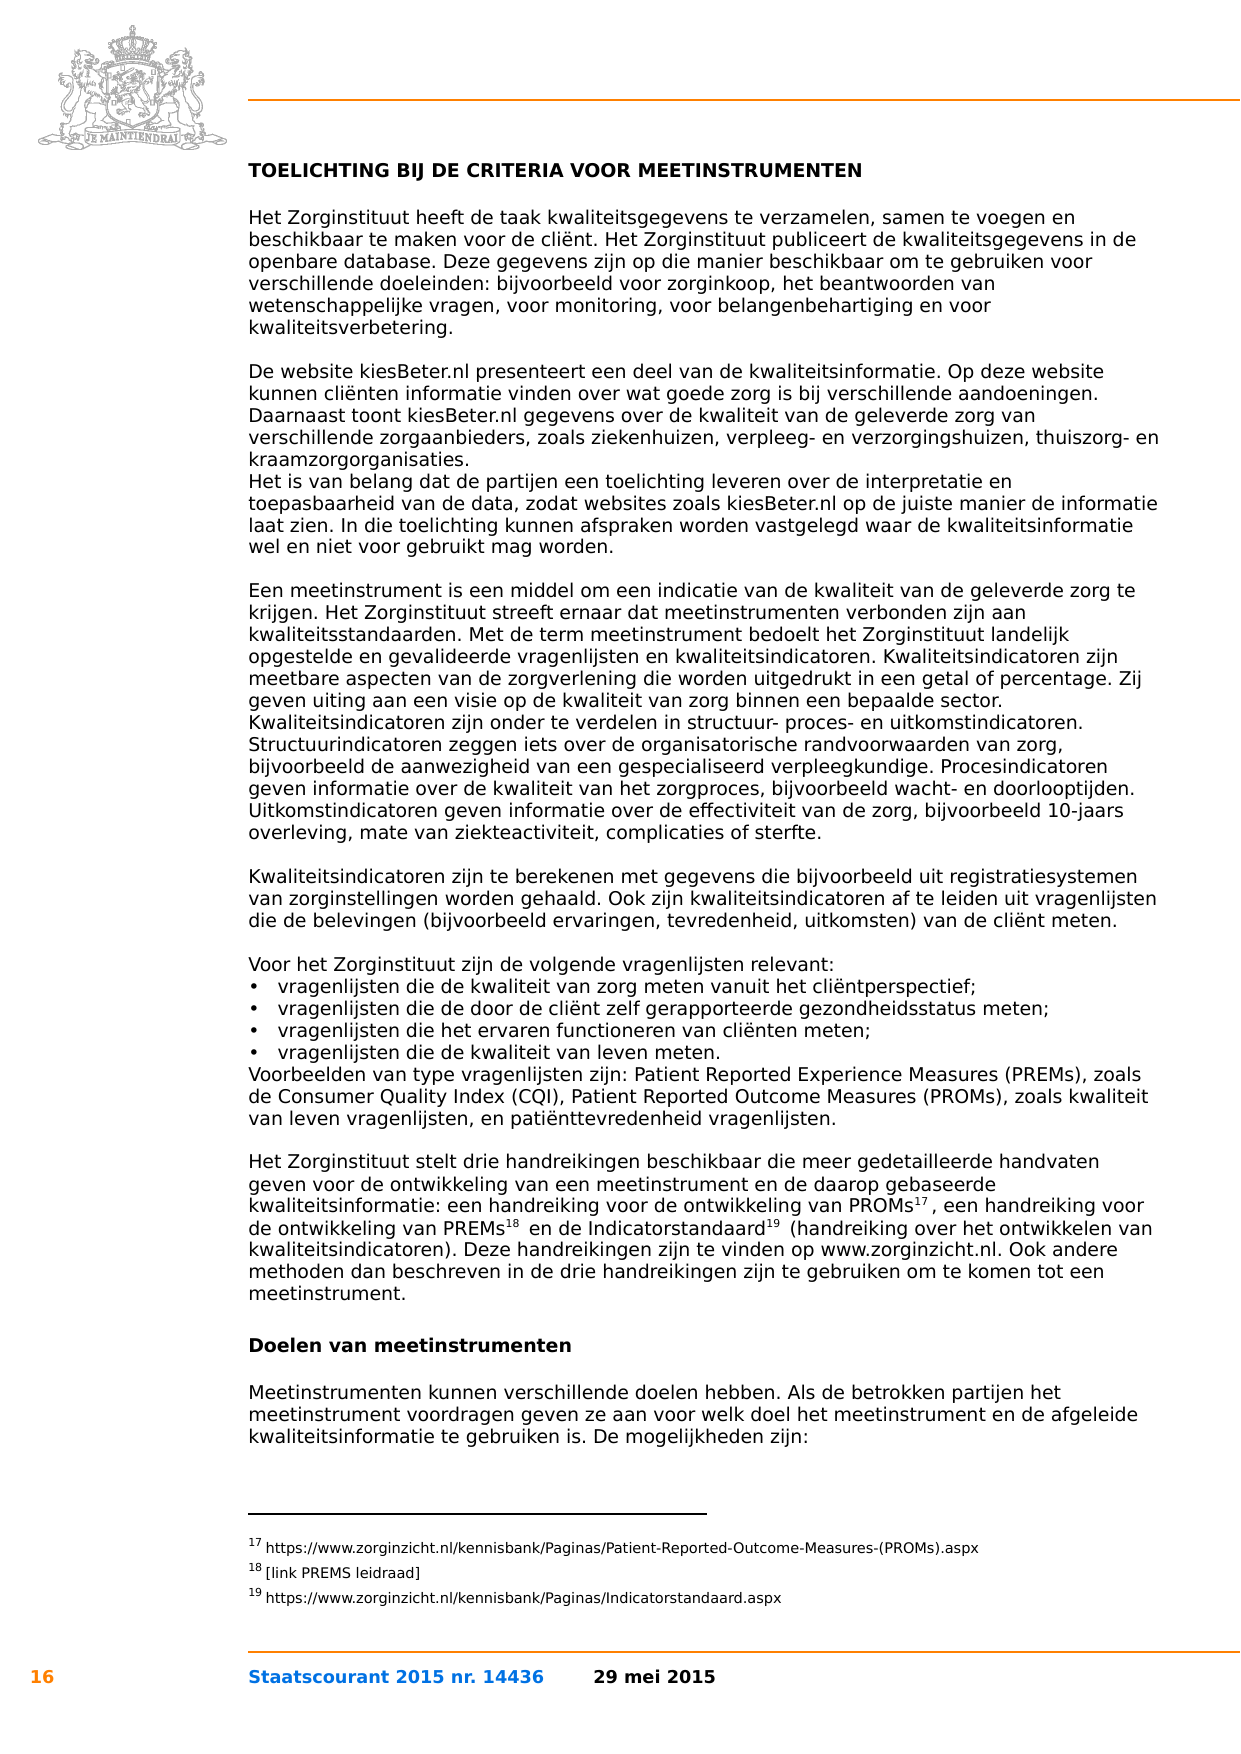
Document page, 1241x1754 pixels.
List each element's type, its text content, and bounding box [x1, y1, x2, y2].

text • vragenlijsten die de kwaliteit van leven meten. [248, 1042, 1163, 1064]
text • vragenlijsten die de door de cliënt zelf gerapporteerde gezondheidsstatus meten; [248, 998, 1163, 1020]
text Het Zorginstituut stelt drie handreikingen beschikbaar die meer gedetailleerde handvaten geven voor de ontwikkeling van een meetinstrument en de daarop gebaseerde kwaliteitsinformatie: een handreiking voor de ontwikkeling van PROMs, een handreiking voor de ontwikkeling van PREMs en de Indicatorstandaard (handreiking over het ontwikkelen van kwaliteitsindicatoren). Deze handreikingen zijn te vinden op www.zorginzicht.nl. Ook andere methoden dan beschreven in de drie handreikingen zijn te gebruiken om te komen tot een meetinstrument. [248, 1151, 1163, 1305]
text Kwaliteitsindicatoren zijn te berekenen met gegevens die bijvoorbeeld uit registratiesystemen van zorginstellingen worden gehaald. Ook zijn kwaliteitsindicatoren af te leiden uit vragenlijsten die de belevingen (bijvoorbeeld ervaringen, tevredenheid, uitkomsten) van de cliënt meten. [248, 866, 1163, 932]
text Voor het Zorginstituut zijn de volgende vragenlijsten relevant: [248, 954, 1163, 976]
text • vragenlijsten die de kwaliteit van zorg meten vanuit het cliëntperspectief; [248, 976, 1163, 998]
text Voorbeelden van type vragenlijsten zijn: Patient Reported Experience Measures (PREMs), zoals de Consumer Quality Index (CQI), Patient Reported Outcome Measures (PROMs), zoals kwaliteit van leven vragenlijsten, en patiënttevredenheid vragenlijsten. [248, 1064, 1163, 1129]
picture [38, 25, 227, 150]
subtitle TOELICHTING BIJ DE CRITERIA VOOR MEETINSTRUMENTEN [248, 160, 1163, 182]
text De website kiesBeter.nl presenteert een deel van de kwaliteitsinformatie. Op deze website kunnen cliënten informatie vinden over wat goede zorg is bij verschillende aandoeningen. Daarnaast toont kiesBeter.nl gegevens over de kwaliteit van de geleverde zorg van verschillende zorgaanbieders, zoals ziekenhuizen, verpleeg- en verzorgingshuizen, thuiszorg- en kraamzorgorganisaties. [248, 361, 1163, 471]
text Het Zorginstituut heeft de taak kwaliteitsgegevens te verzamelen, samen te voegen en beschikbaar te maken voor de cliënt. Het Zorginstituut publiceert de kwaliteitsgegevens in de openbare database. Deze gegevens zijn op die manier beschikbaar om te gebruiken voor verschillende doeleinden: bijvoorbeeld voor zorginkoop, het beantwoorden van wetenschappelijke vragen, voor monitoring, voor belangenbehartiging en voor kwaliteitsverbetering. [248, 207, 1163, 339]
text Het is van belang dat de partijen een toelichting leveren over de interpretatie en toepasbaarheid van de data, zodat websites zoals kiesBeter.nl op de juiste manier de informatie laat zien. In die toelichting kunnen afspraken worden vastgelegd waar de kwaliteitsinformatie wel en niet voor gebruikt mag worden. [248, 471, 1163, 558]
text Een meetinstrument is een middel om een indicatie van de kwaliteit van de geleverde zorg te krijgen. Het Zorginstituut streeft ernaar dat meetinstrumenten verbonden zijn aan kwaliteitsstandaarden. Met de term meetinstrument bedoelt het Zorginstituut landelijk opgestelde en gevalideerde vragenlijsten en kwaliteitsindicatoren. Kwaliteitsindicatoren zijn meetbare aspecten van de zorgverlening die worden uitgedrukt in een getal of percentage. Zij geven uiting aan een visie op de kwaliteit van zorg binnen een bepaalde sector. [248, 580, 1163, 712]
text [link PREMS leidraad] [248, 1561, 1163, 1583]
text • vragenlijsten die het ervaren functioneren van cliënten meten; [248, 1020, 1163, 1042]
text https://www.zorginzicht.nl/kennisbank/Paginas/Patient-Reported-Outcome-Measures-(PROMs).aspx [248, 1536, 1163, 1558]
subtitle Doelen van meetinstrumenten [248, 1335, 1163, 1357]
text Kwaliteitsindicatoren zijn onder te verdelen in structuur- proces- en uitkomstindicatoren. Structuurindicatoren zeggen iets over de organisatorische randvoorwaarden van zorg, bijvoorbeeld de aanwezigheid van een gespecialiseerd verpleegkundige. Procesindicatoren geven informatie over de kwaliteit van het zorgproces, bijvoorbeeld wacht- en doorlooptijden. Uitkomstindicatoren geven informatie over de effectiviteit van de zorg, bijvoorbeeld 10-jaars overleving, mate van ziekteactiviteit, complicaties of sterfte. [248, 712, 1163, 844]
text Meetinstrumenten kunnen verschillende doelen hebben. Als de betrokken partijen het meetinstrument voordragen geven ze aan voor welk doel het meetinstrument en de afgeleide kwaliteitsinformatie te gebruiken is. De mogelijkheden zijn: [248, 1382, 1163, 1448]
text https://www.zorginzicht.nl/kennisbank/Paginas/Indicatorstandaard.aspx [248, 1586, 1163, 1608]
